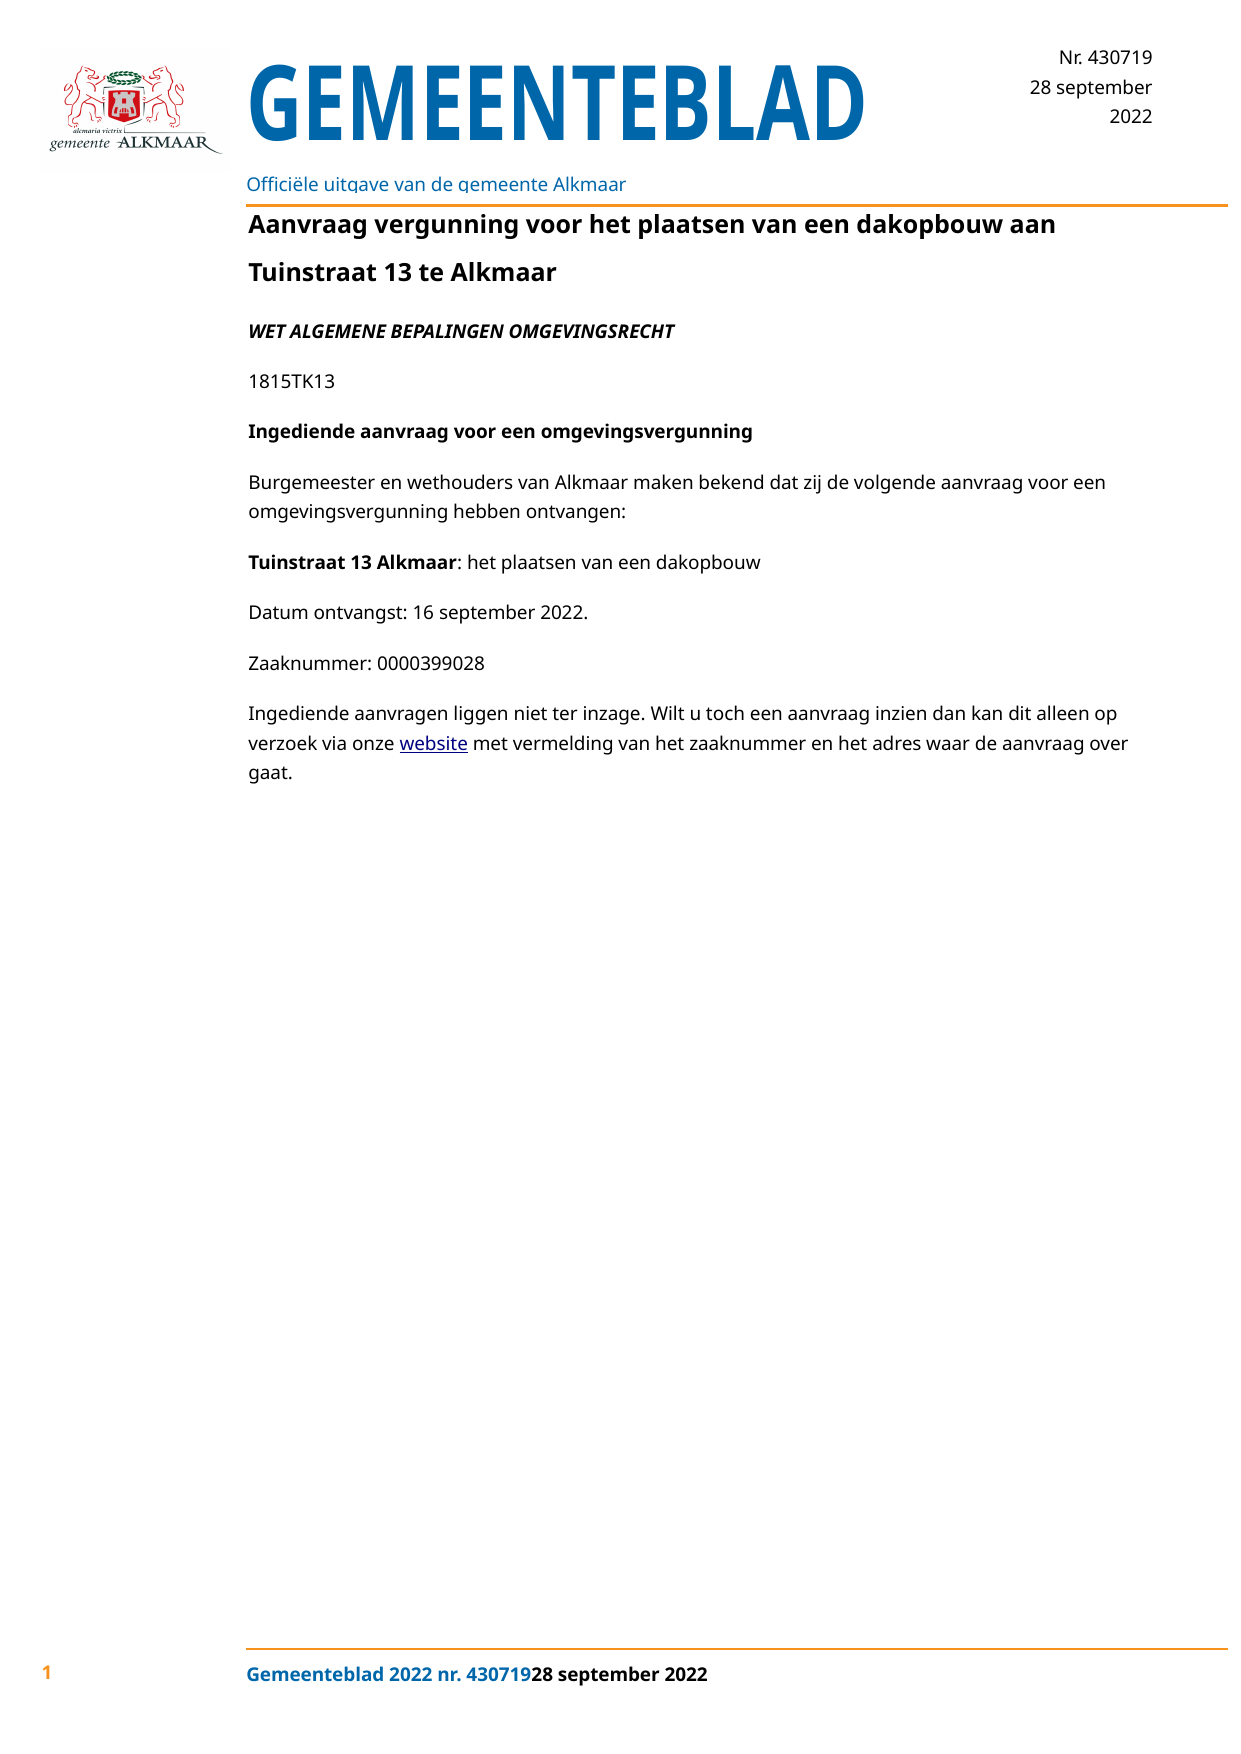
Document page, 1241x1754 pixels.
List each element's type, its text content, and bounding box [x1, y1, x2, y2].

text Burgemeester en wethouders van Alkmaar maken bekend dat zij de volgende aanvraag voor een omgevingsvergunning hebben ontvangen: [248, 469, 1152, 524]
text Datum ontvangst: 16 september 2022. [248, 599, 1152, 625]
text 1815TK13 [248, 368, 1152, 394]
text WET ALGEMENE BEPALINGEN OMGEVINGSRECHT [248, 318, 1152, 344]
text Zaaknummer: 0000399028 [248, 650, 1152, 676]
text Tuinstraat 13 Alkmaar: het plaatsen van een dakopbouw [248, 549, 1152, 575]
text Ingediende aanvraag voor een omgevingsvergunning [248, 419, 1152, 444]
picture [41, 47, 231, 172]
text Aanvraag vergunning voor het plaatsen van een dakopbouw aan Tuinstraat 13 te Alkmaar [248, 207, 1152, 288]
text Ingediende aanvragen liggen niet ter inzage. Wilt u toch een aanvraag inzien dan kan dit alleen op verzoek via onze website met vermelding van het zaaknummer en het adres waar de aanvraag over gaat. [248, 700, 1152, 785]
